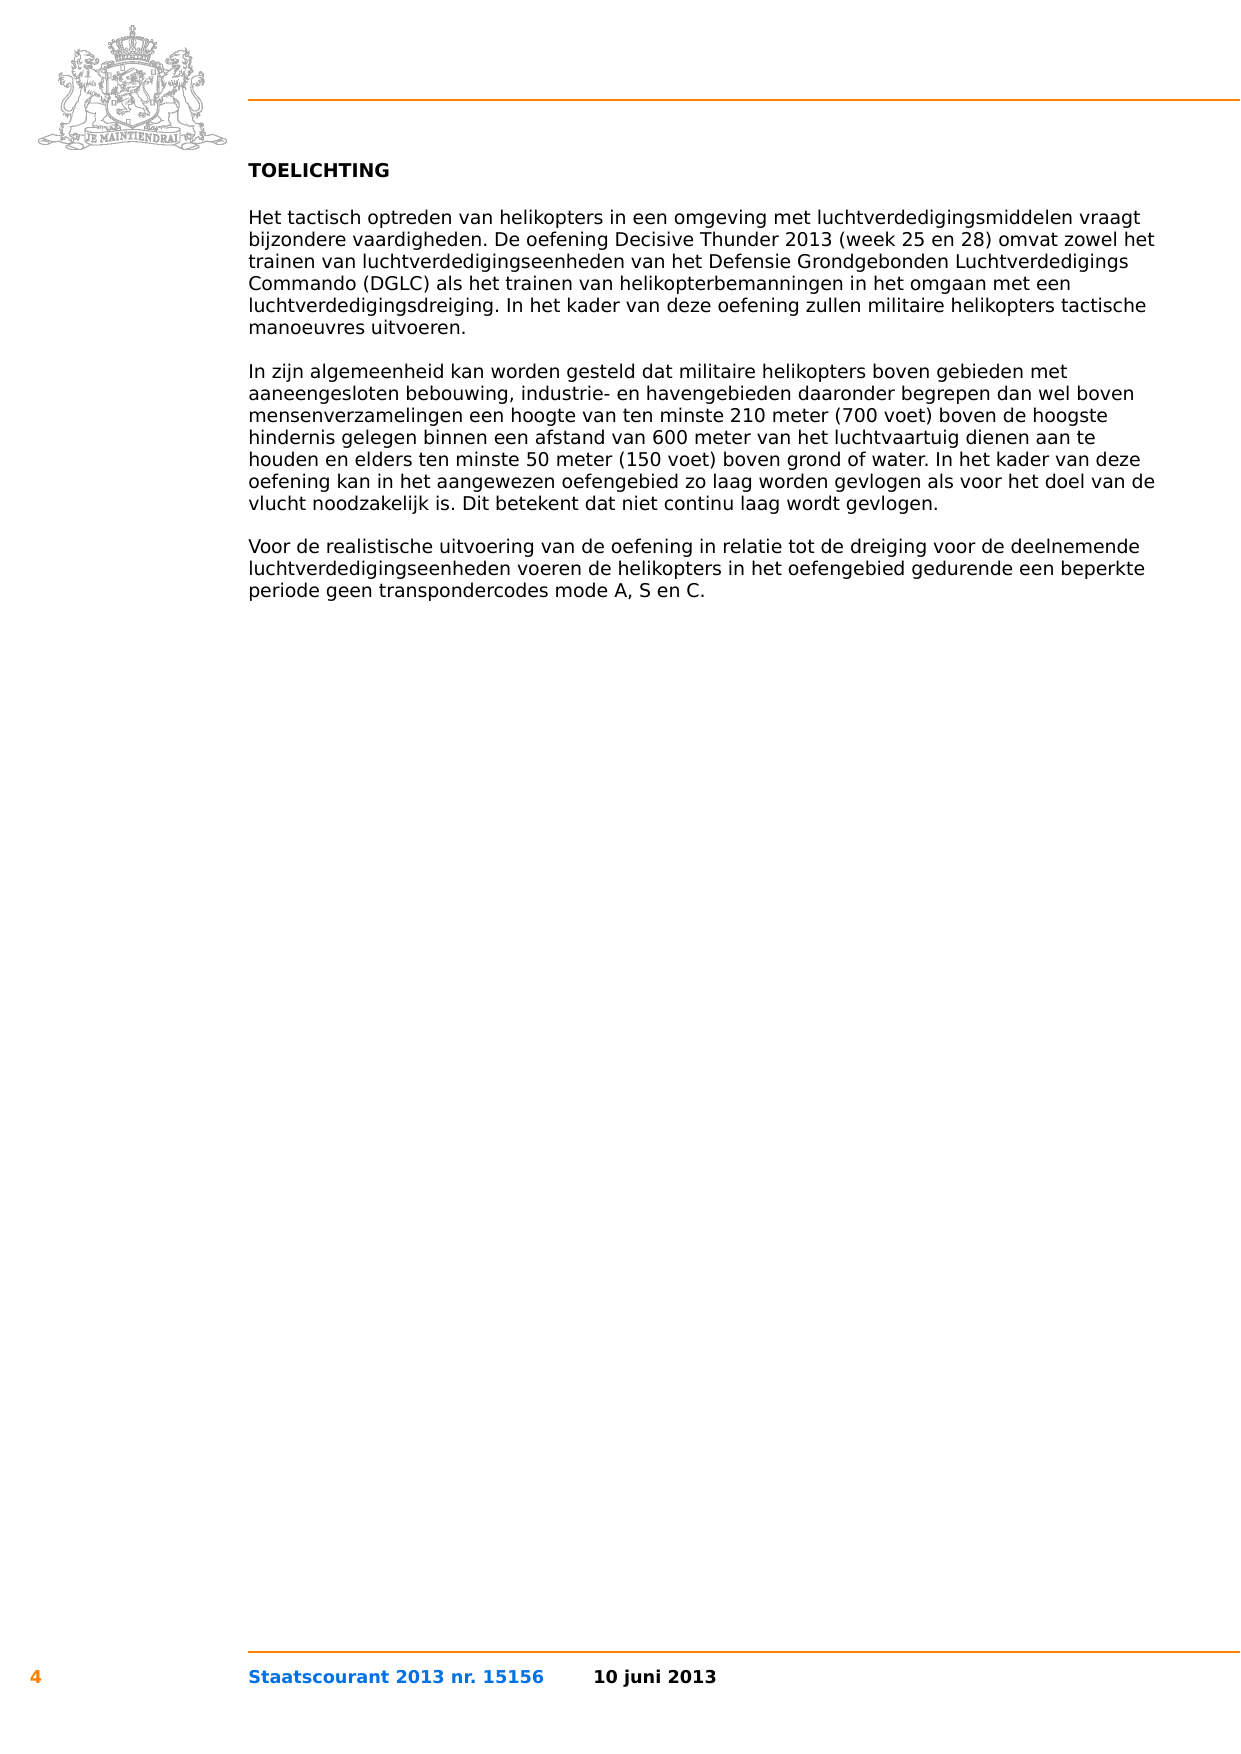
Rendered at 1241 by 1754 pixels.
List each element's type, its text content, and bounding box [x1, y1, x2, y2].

text In zijn algemeenheid kan worden gesteld dat militaire helikopters boven gebieden met aaneengesloten bebouwing, industrie- en havengebieden daaronder begrepen dan wel boven mensenverzamelingen een hoogte van ten minste 210 meter (700 voet) boven de hoogste hindernis gelegen binnen een afstand van 600 meter van het luchtvaartuig dienen aan te houden en elders ten minste 50 meter (150 voet) boven grond of water. In het kader van deze oefening kan in het aangewezen oefengebied zo laag worden gevlogen als voor het doel van de vlucht noodzakelijk is. Dit betekent dat niet continu laag wordt gevlogen. [248, 361, 1163, 514]
picture [38, 25, 227, 150]
subtitle TOELICHTING [248, 160, 1163, 182]
text Het tactisch optreden van helikopters in een omgeving met luchtverdedigingsmiddelen vraagt bijzondere vaardigheden. De oefening Decisive Thunder 2013 (week 25 en 28) omvat zowel het trainen van luchtverdedigingseenheden van het Defensie Grondgebonden Luchtverdedigings Commando (DGLC) als het trainen van helikopterbemanningen in het omgaan met een luchtverdedigingsdreiging. In het kader van deze oefening zullen militaire helikopters tactische manoeuvres uitvoeren. [248, 207, 1163, 339]
text Voor de realistische uitvoering van de oefening in relatie tot de dreiging voor de deelnemende luchtverdedigingseenheden voeren de helikopters in het oefengebied gedurende een beperkte periode geen transpondercodes mode A, S en C. [248, 536, 1163, 602]
